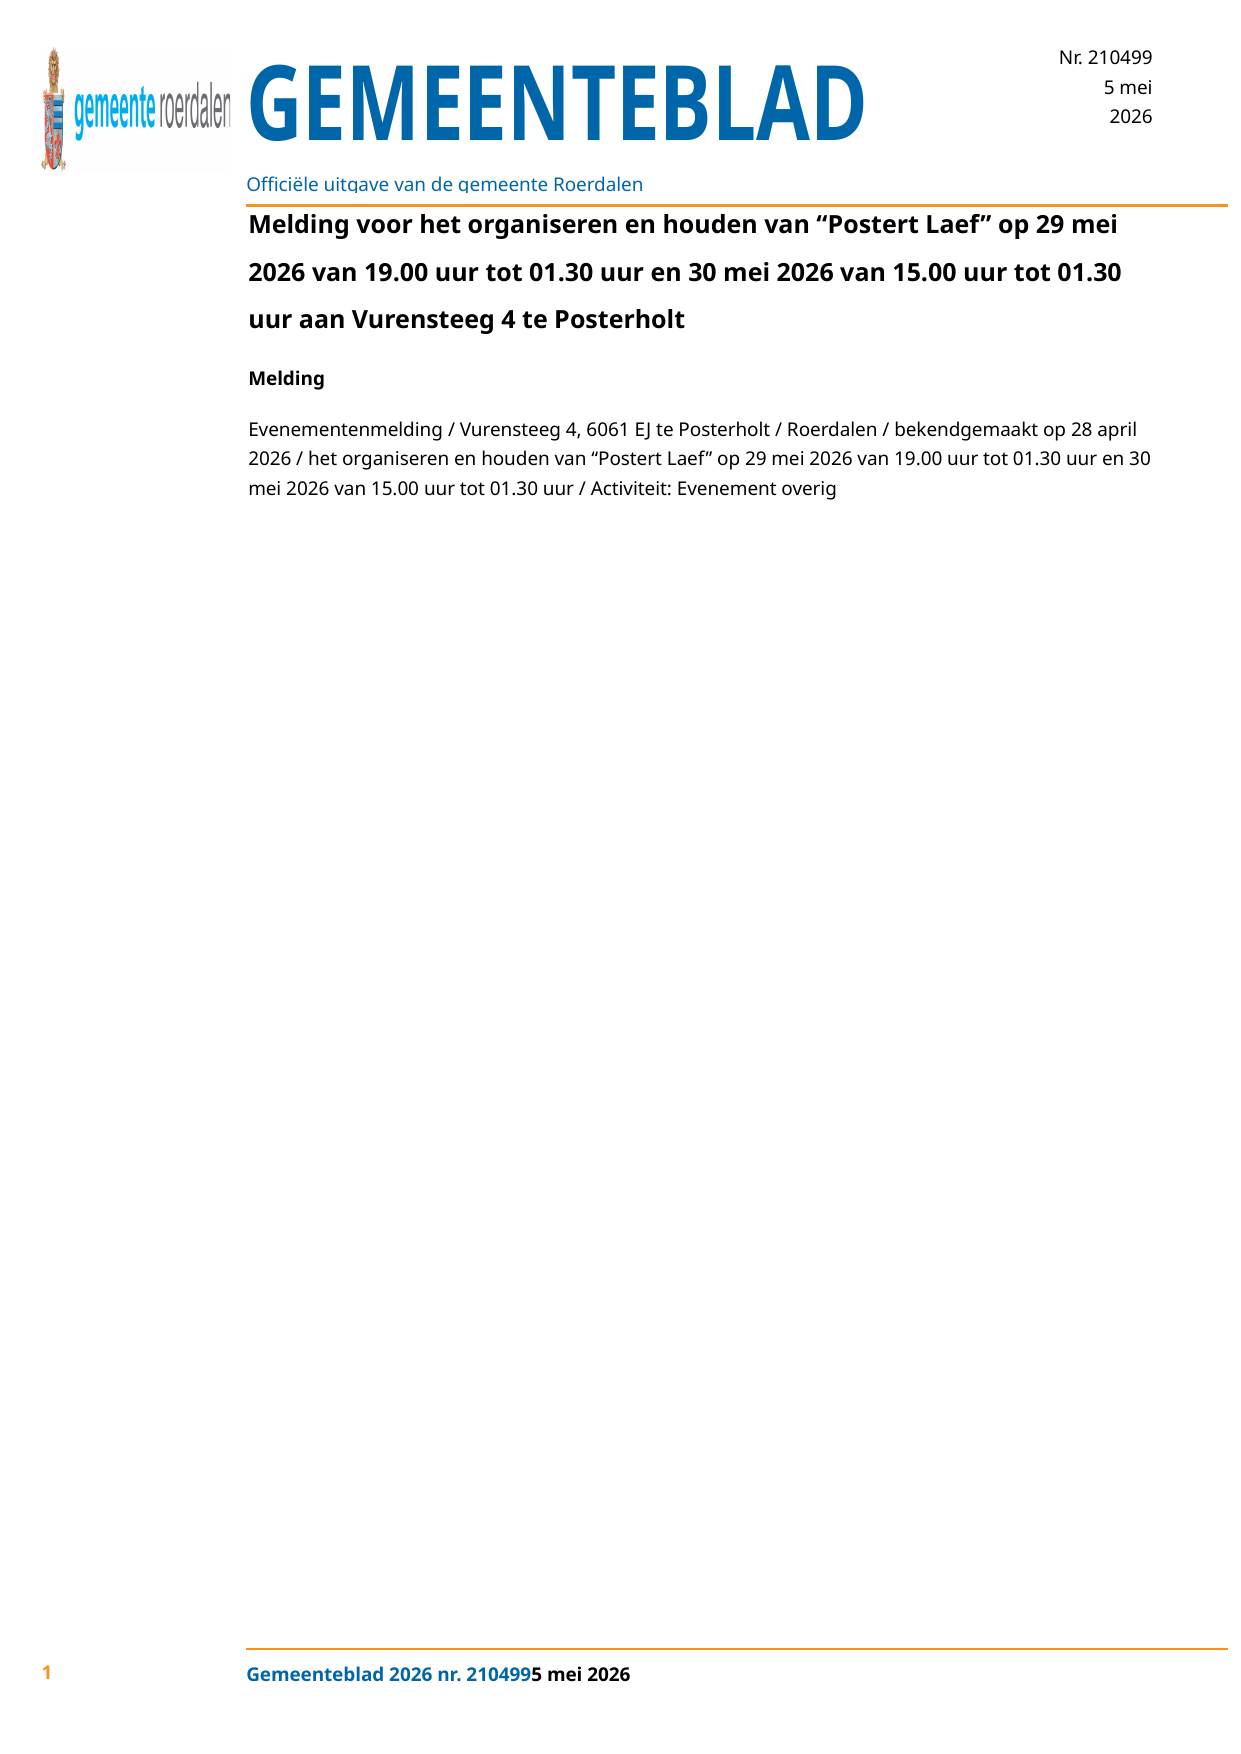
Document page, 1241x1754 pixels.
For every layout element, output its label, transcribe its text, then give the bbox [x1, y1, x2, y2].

picture [41, 47, 231, 172]
text Evenementenmelding / Vurensteeg 4, 6061 EJ te Posterholt / Roerdalen / bekendgemaakt op 28 april 2026 / het organiseren en houden van “Postert Laef” op 29 mei 2026 van 19.00 uur tot 01.30 uur en 30 mei 2026 van 15.00 uur tot 01.30 uur / Activiteit: Evenement overig [248, 416, 1152, 501]
text Melding [248, 366, 1152, 391]
text Melding voor het organiseren en houden van “Postert Laef” op 29 mei 2026 van 19.00 uur tot 01.30 uur en 30 mei 2026 van 15.00 uur tot 01.30 uur aan Vurensteeg 4 te Posterholt [248, 207, 1152, 336]
